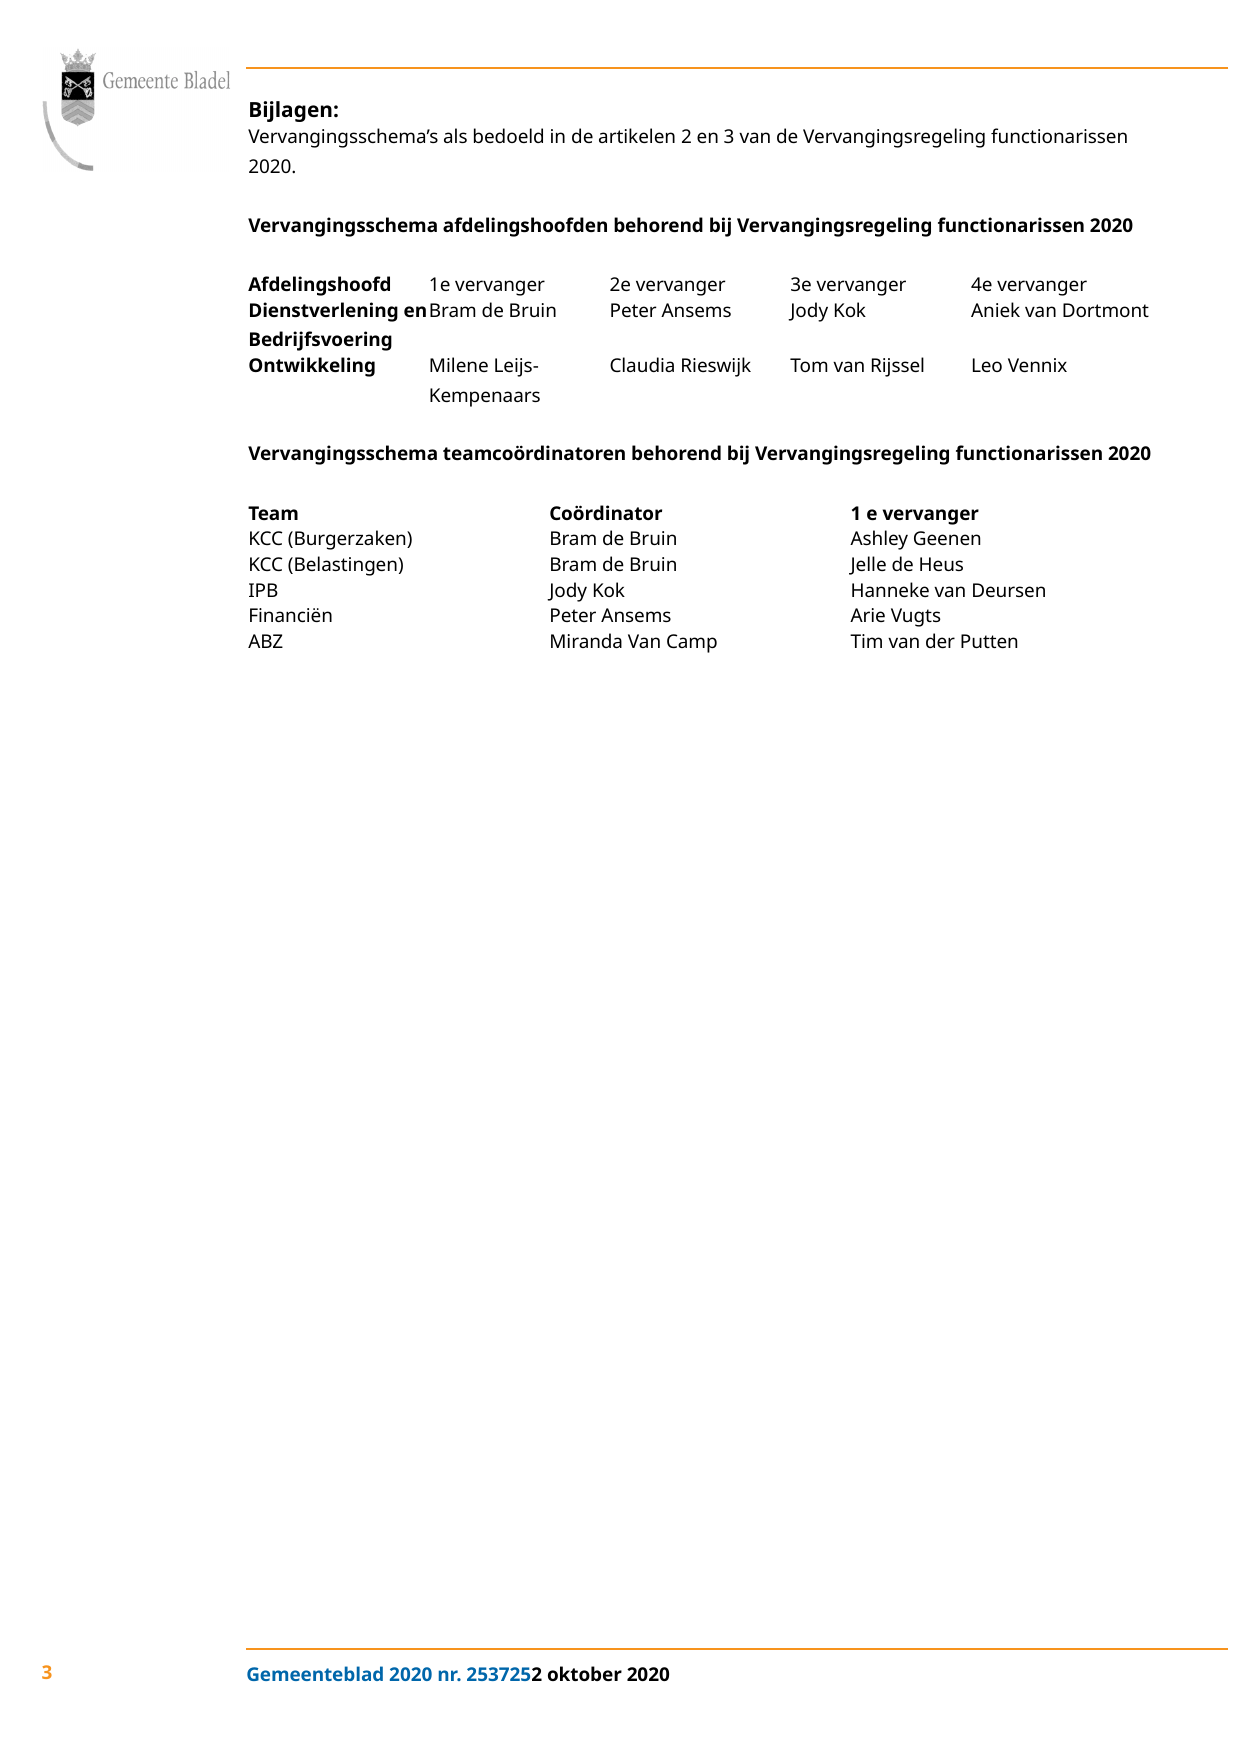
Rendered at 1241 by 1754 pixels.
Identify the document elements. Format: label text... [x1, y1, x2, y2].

table_cell Ashley Geenen [850, 526, 1152, 551]
table_cell Leo Vennix [971, 353, 1152, 408]
table_cell Dienstverlening en Bedrijfsvoering [248, 297, 429, 352]
table_cell Aniek van Dortmont [971, 297, 1152, 352]
table_cell Milene Leijs-Kempenaars [429, 353, 609, 408]
table_header Team [248, 500, 549, 526]
table_cell Bram de Bruin [549, 551, 850, 577]
text Vervangingsschema teamcoördinatoren behorend bij Vervangingsregeling functionarissen 2020 [248, 441, 1152, 466]
table_header 3e vervanger [790, 271, 971, 297]
table_cell Arie Vugts [850, 603, 1152, 628]
table_cell KCC (Burgerzaken) [248, 526, 549, 551]
table_cell IPB [248, 577, 549, 603]
text Vervangingsschema’s als bedoeld in de artikelen 2 en 3 van de Vervangingsregeling functionarissen 2020. [248, 123, 1152, 179]
text Bijlagen: [248, 95, 1152, 123]
table_header 2e vervanger [609, 271, 790, 297]
table_cell Peter Ansems [549, 603, 850, 628]
table_cell Jelle de Heus [850, 551, 1152, 577]
table_cell KCC (Belastingen) [248, 551, 549, 577]
table_cell Tim van der Putten [850, 629, 1152, 654]
table_cell Claudia Rieswijk [609, 353, 790, 408]
table_cell Ontwikkeling [248, 353, 429, 408]
picture [41, 47, 231, 172]
table_cell Jody Kok [549, 577, 850, 603]
table_cell Peter Ansems [609, 297, 790, 352]
table_header Coördinator [549, 500, 850, 526]
table_header 4e vervanger [971, 271, 1152, 297]
table_cell Tom van Rijssel [790, 353, 971, 408]
table_cell ABZ [248, 629, 549, 654]
table_cell Bram de Bruin [549, 526, 850, 551]
table_header 1 e vervanger [850, 500, 1152, 526]
table_cell Bram de Bruin [429, 297, 609, 352]
text Vervangingsschema afdelingshoofden behorend bij Vervangingsregeling functionarissen 2020 [248, 212, 1152, 238]
table_cell Miranda Van Camp [549, 629, 850, 654]
table_header Afdelingshoofd [248, 271, 429, 297]
table_cell Hanneke van Deursen [850, 577, 1152, 603]
table_cell Jody Kok [790, 297, 971, 352]
table_header 1e vervanger [429, 271, 609, 297]
table_cell Financiën [248, 603, 549, 628]
